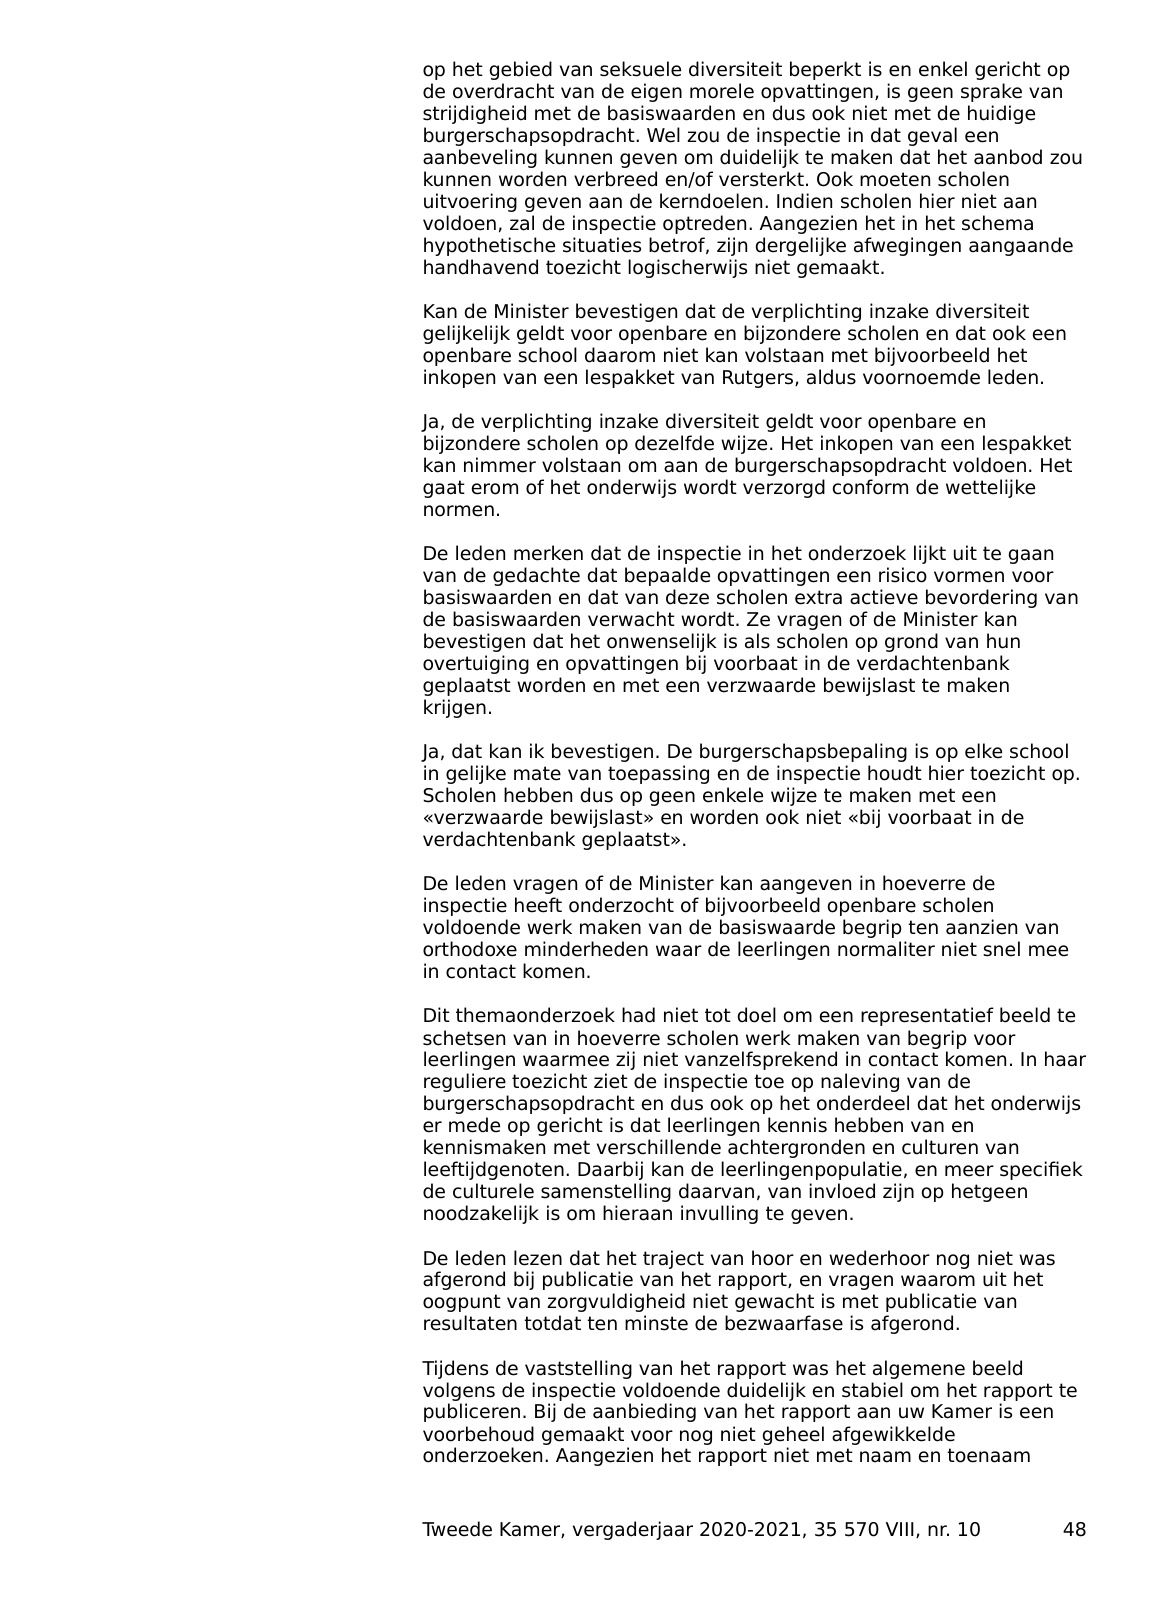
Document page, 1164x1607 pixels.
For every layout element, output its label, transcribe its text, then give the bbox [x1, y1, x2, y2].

text op het gebied van seksuele diversiteit beperkt is en enkel gericht op de overdracht van de eigen morele opvattingen, is geen sprake van strijdigheid met de basiswaarden en dus ook niet met de huidige burgerschapsopdracht. Wel zou de inspectie in dat geval een aanbeveling kunnen geven om duidelijk te maken dat het aanbod zou kunnen worden verbreed en/of versterkt. Ook moeten scholen uitvoering geven aan de kerndoelen. Indien scholen hier niet aan voldoen, zal de inspectie optreden. Aangezien het in het schema hypothetische situaties betrof, zijn dergelijke afwegingen aangaande handhavend toezicht logischerwijs niet gemaakt. [422, 59, 1087, 279]
text Dit themaonderzoek had niet tot doel om een representatief beeld te schetsen van in hoeverre scholen werk maken van begrip voor leerlingen waarmee zij niet vanzelfsprekend in contact komen. In haar reguliere toezicht ziet de inspectie toe op naleving van de burgerschapsopdracht en dus ook op het onderdeel dat het onderwijs er mede op gericht is dat leerlingen kennis hebben van en kennismaken met verschillende achtergronden en culturen van leeftijdgenoten. Daarbij kan de leerlingenpopulatie, en meer specifiek de culturele samenstelling daarvan, van invloed zijn op hetgeen noodzakelijk is om hieraan invulling te geven. [422, 1005, 1087, 1225]
text De leden vragen of de Minister kan aangeven in hoeverre de inspectie heeft onderzocht of bijvoorbeeld openbare scholen voldoende werk maken van de basiswaarde begrip ten aanzien van orthodoxe minderheden waar de leerlingen normaliter niet snel mee in contact komen. [422, 873, 1087, 983]
text Ja, dat kan ik bevestigen. De burgerschapsbepaling is op elke school in gelijke mate van toepassing en de inspectie houdt hier toezicht op. Scholen hebben dus op geen enkele wijze te maken met een «verzwaarde bewijslast» en worden ook niet «bij voorbaat in de verdachtenbank geplaatst». [422, 741, 1087, 851]
text Tijdens de vaststelling van het rapport was het algemene beeld volgens de inspectie voldoende duidelijk en stabiel om het rapport te publiceren. Bij de aanbieding van het rapport aan uw Kamer is een voorbehoud gemaakt voor nog niet geheel afgewikkelde onderzoeken. Aangezien het rapport niet met naam en toenaam [422, 1357, 1087, 1467]
text Kan de Minister bevestigen dat de verplichting inzake diversiteit gelijkelijk geldt voor openbare en bijzondere scholen en dat ook een openbare school daarom niet kan volstaan met bijvoorbeeld het inkopen van een lespakket van Rutgers, aldus voornoemde leden. [422, 301, 1087, 389]
text Ja, de verplichting inzake diversiteit geldt voor openbare en bijzondere scholen op dezelfde wijze. Het inkopen van een lespakket kan nimmer volstaan om aan de burgerschapsopdracht voldoen. Het gaat erom of het onderwijs wordt verzorgd conform de wettelijke normen. [422, 411, 1087, 521]
text De leden lezen dat het traject van hoor en wederhoor nog niet was afgerond bij publicatie van het rapport, en vragen waarom uit het oogpunt van zorgvuldigheid niet gewacht is met publicatie van resultaten totdat ten minste de bezwaarfase is afgerond. [422, 1247, 1087, 1335]
text De leden merken dat de inspectie in het onderzoek lijkt uit te gaan van de gedachte dat bepaalde opvattingen een risico vormen voor basiswaarden en dat van deze scholen extra actieve bevordering van de basiswaarden verwacht wordt. Ze vragen of de Minister kan bevestigen dat het onwenselijk is als scholen op grond van hun overtuiging en opvattingen bij voorbaat in de verdachtenbank geplaatst worden en met een verzwaarde bewijslast te maken krijgen. [422, 543, 1087, 719]
